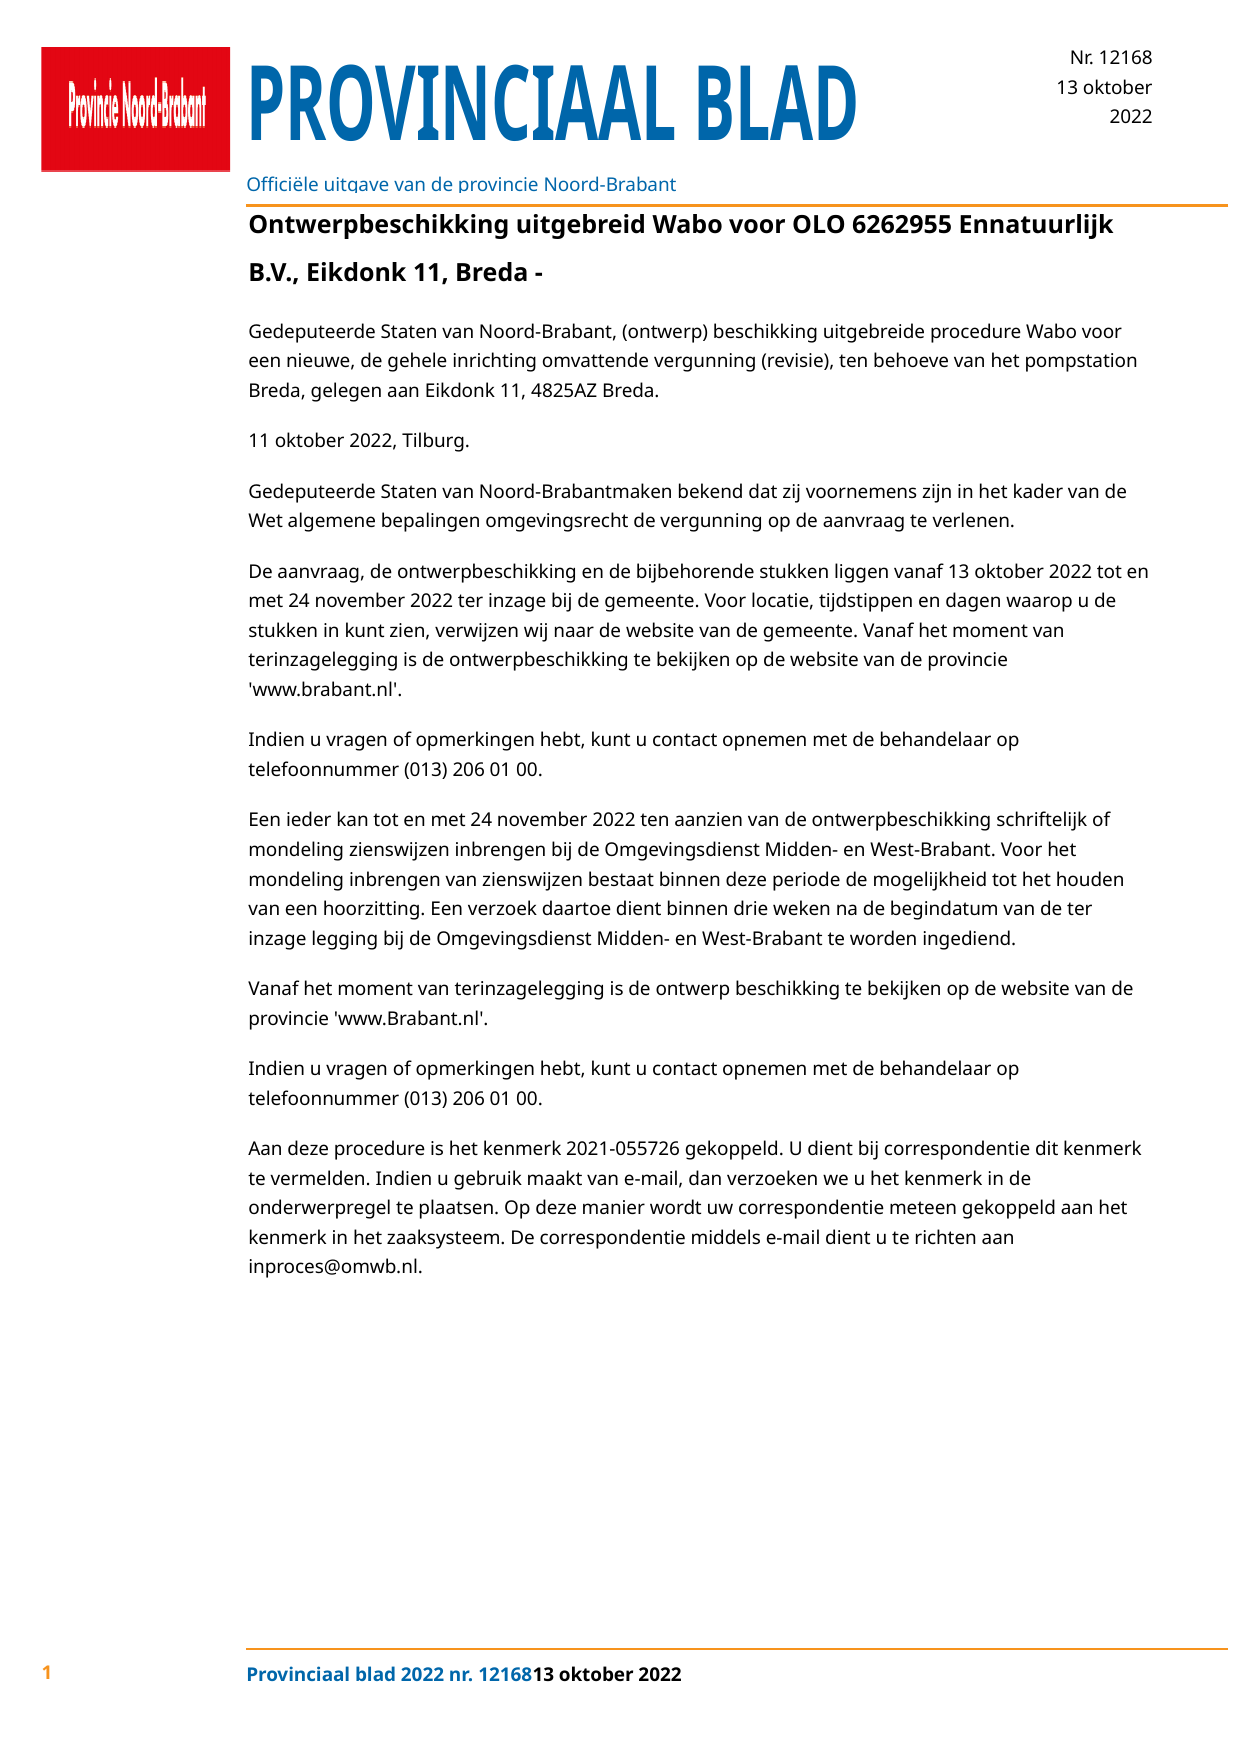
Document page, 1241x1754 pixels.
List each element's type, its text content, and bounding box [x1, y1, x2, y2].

text Gedeputeerde Staten van Noord-Brabantmaken bekend dat zij voornemens zijn in het kader van de Wet algemene bepalingen omgevingsrecht de vergunning op de aanvraag te verlenen. [248, 478, 1152, 533]
text Indien u vragen of opmerkingen hebt, kunt u contact opnemen met de behandelaar op telefoonnummer (013) 206 01 00. [248, 727, 1152, 782]
text Indien u vragen of opmerkingen hebt, kunt u contact opnemen met de behandelaar op telefoonnummer (013) 206 01 00. [248, 1055, 1152, 1111]
text Gedeputeerde Staten van Noord-Brabant, (ontwerp) beschikking uitgebreide procedure Wabo voor een nieuwe, de gehele inrichting omvattende vergunning (revisie), ten behoeve van het pompstation Breda, gelegen aan Eikdonk 11, 4825AZ Breda. [248, 318, 1152, 403]
picture [41, 47, 231, 172]
text Ontwerpbeschikking uitgebreid Wabo voor OLO 6262955 Ennatuurlijk B.V., Eikdonk 11, Breda - [248, 207, 1152, 288]
text De aanvraag, de ontwerpbeschikking en de bijbehorende stukken liggen vanaf 13 oktober 2022 tot en met 24 november 2022 ter inzage bij de gemeente. Voor locatie, tijdstippen en dagen waarop u de stukken in kunt zien, verwijzen wij naar de website van de gemeente. Vanaf het moment van terinzagelegging is de ontwerpbeschikking te bekijken op de website van de provincie 'www.brabant.nl'. [248, 558, 1152, 702]
text 11 oktober 2022, Tilburg. [248, 427, 1152, 453]
text Aan deze procedure is het kenmerk 2021-055726 gekoppeld. U dient bij correspondentie dit kenmerk te vermelden. Indien u gebruik maakt van e-mail, dan verzoeken we u het kenmerk in de onderwerpregel te plaatsen. Op deze manier wordt uw correspondentie meteen gekoppeld aan het kenmerk in het zaaksysteem. De correspondentie middels e-mail dient u te richten aan inproces@omwb.nl. [248, 1135, 1152, 1279]
text Een ieder kan tot en met 24 november 2022 ten aanzien van de ontwerpbeschikking schriftelijk of mondeling zienswijzen inbrengen bij de Omgevingsdienst Midden- en West-Brabant. Voor het mondeling inbrengen van zienswijzen bestaat binnen deze periode de mogelijkheid tot het houden van een hoorzitting. Een verzoek daartoe dient binnen drie weken na de begindatum van de ter inzage legging bij de Omgevingsdienst Midden- en West-Brabant te worden ingediend. [248, 807, 1152, 951]
text Vanaf het moment van terinzagelegging is de ontwerp beschikking te bekijken op de website van de provincie 'www.Brabant.nl'. [248, 975, 1152, 1031]
